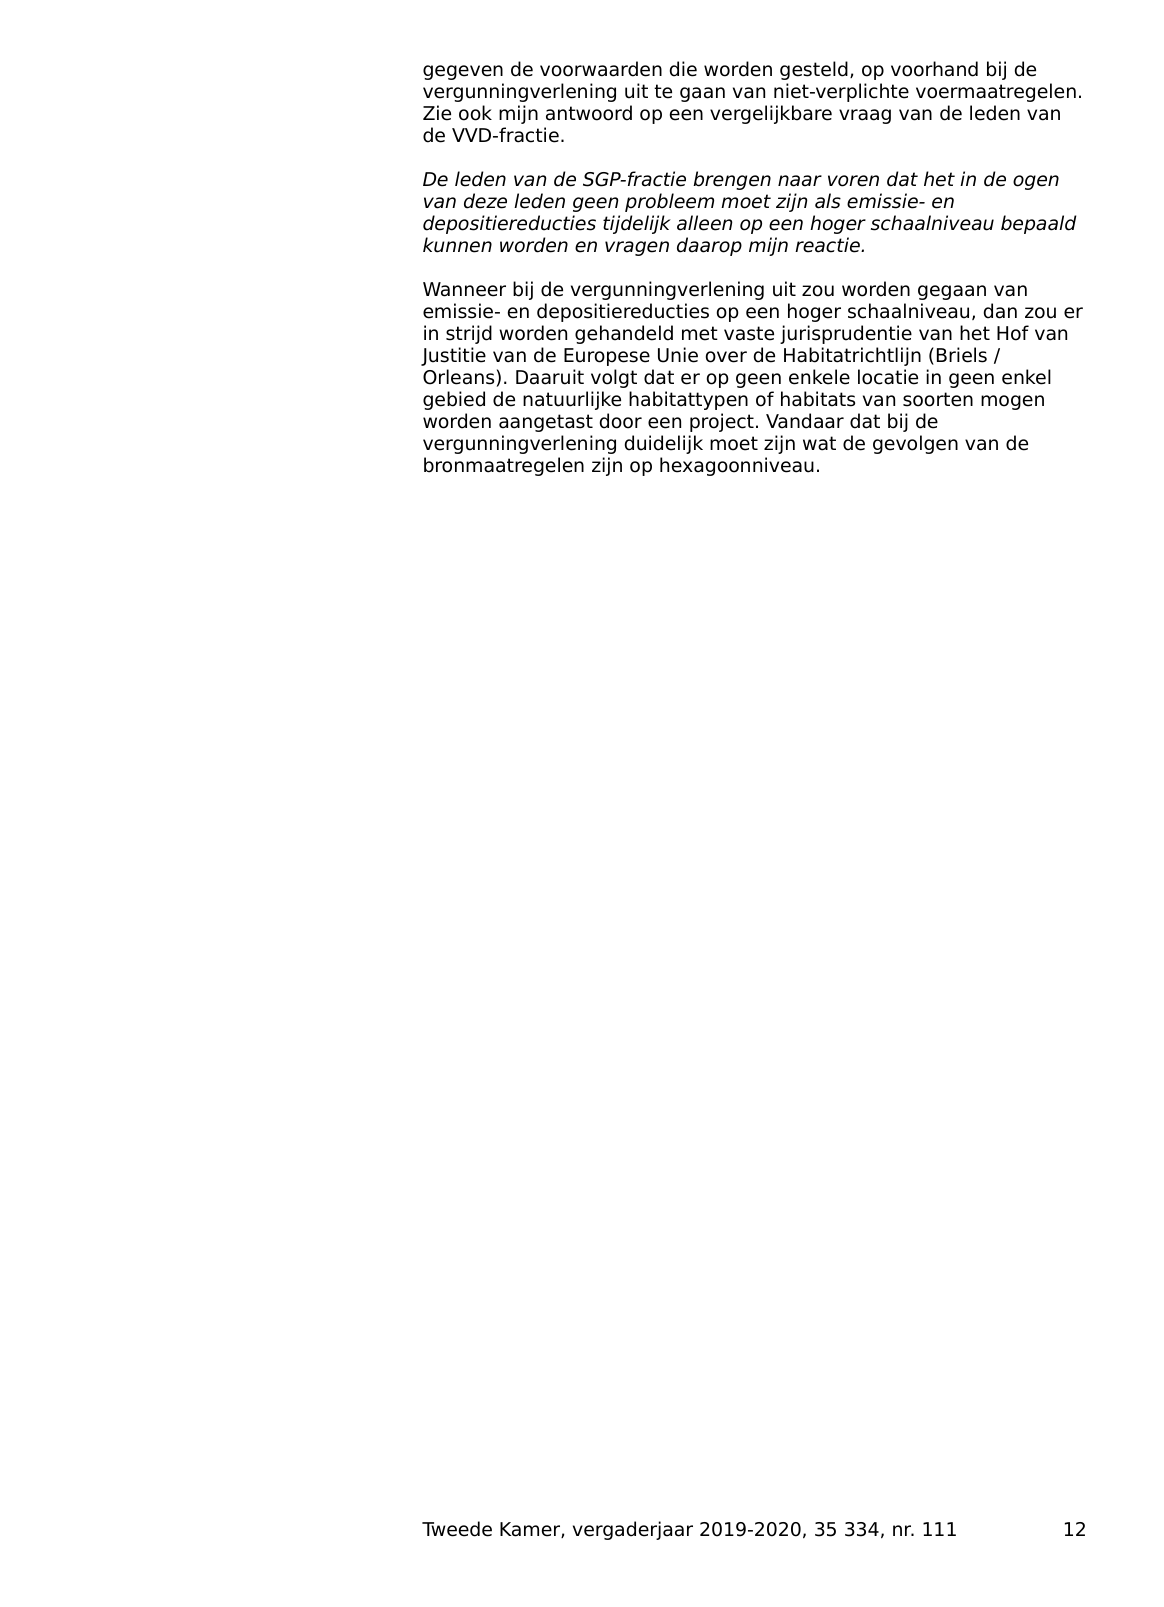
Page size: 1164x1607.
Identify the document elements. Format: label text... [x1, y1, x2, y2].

text Wanneer bij de vergunningverlening uit zou worden gegaan van emissie- en depositiereducties op een hoger schaalniveau, dan zou er in strijd worden gehandeld met vaste jurisprudentie van het Hof van Justitie van de Europese Unie over de Habitatrichtlijn (Briels / Orleans). Daaruit volgt dat er op geen enkele locatie in geen enkel gebied de natuurlijke habitattypen of habitats van soorten mogen worden aangetast door een project. Vandaar dat bij de vergunningverlening duidelijk moet zijn wat de gevolgen van de bronmaatregelen zijn op hexagoonniveau. [422, 279, 1087, 477]
text gegeven de voorwaarden die worden gesteld, op voorhand bij de vergunningverlening uit te gaan van niet-verplichte voermaatregelen. Zie ook mijn antwoord op een vergelijkbare vraag van de leden van de VVD-fractie. [422, 59, 1087, 147]
text De leden van de SGP-fractie brengen naar voren dat het in de ogen van deze leden geen probleem moet zijn als emissie- en depositiereducties tijdelijk alleen op een hoger schaalniveau bepaald kunnen worden en vragen daarop mijn reactie. [422, 169, 1087, 257]
